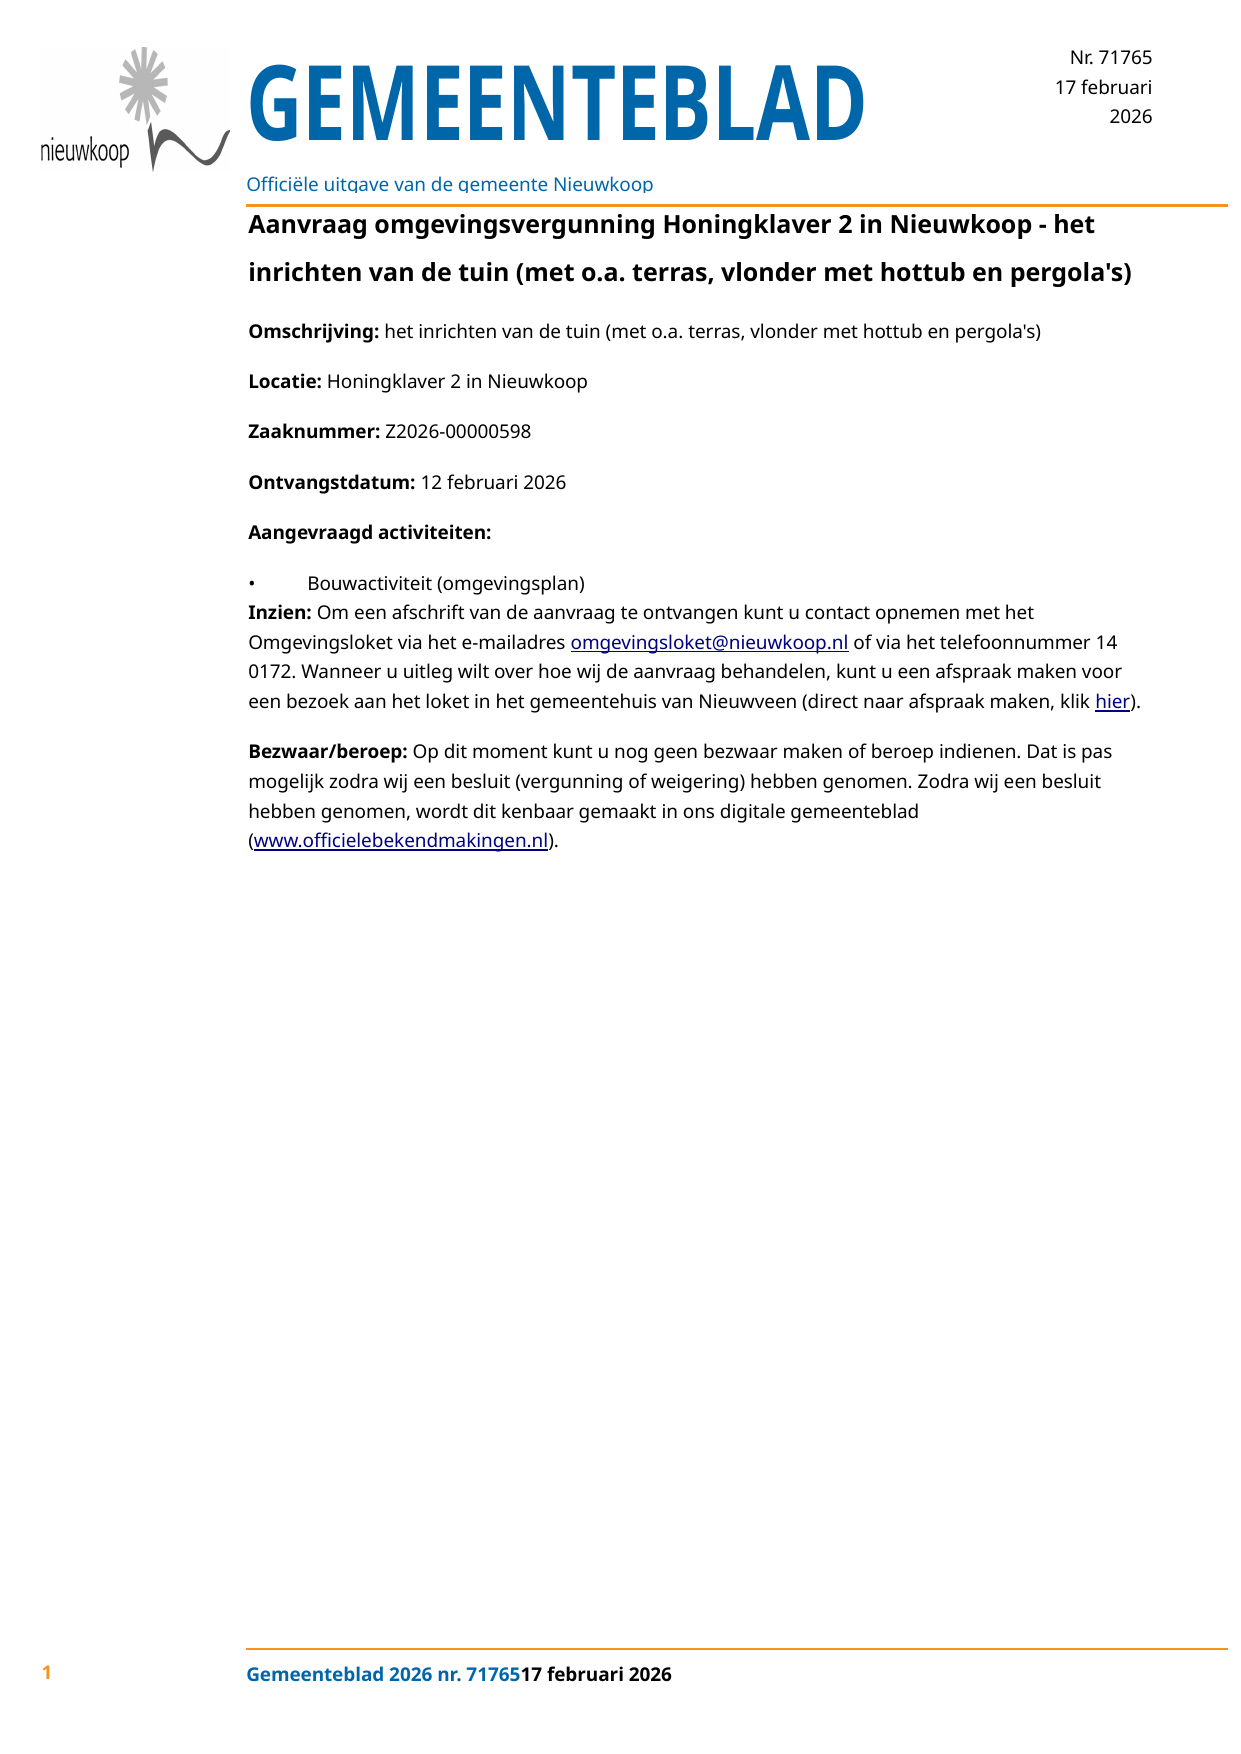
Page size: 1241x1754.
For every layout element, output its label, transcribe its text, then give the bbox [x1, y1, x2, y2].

text Ontvangstdatum: 12 februari 2026 [248, 469, 1152, 495]
text Omschrijving: het inrichten van de tuin (met o.a. terras, vlonder met hottub en pergola's) [248, 318, 1152, 344]
text Zaaknummer: Z2026-00000598 [248, 419, 1152, 444]
list Bouwactiviteit (omgevingsplan) [248, 570, 1152, 596]
text Inzien: Om een afschrift van de aanvraag te ontvangen kunt u contact opnemen met het Omgevingsloket via het e-mailadres omgevingsloket@nieuwkoop.nl of via het telefoonnummer 14 0172. Wanneer u uitleg wilt over hoe wij de aanvraag behandelen, kunt u een afspraak maken voor een bezoek aan het loket in het gemeentehuis van Nieuwveen (direct naar afspraak maken, klik hier). [248, 599, 1152, 714]
text Aanvraag omgevingsvergunning Honingklaver 2 in Nieuwkoop - het inrichten van de tuin (met o.a. terras, vlonder met hottub en pergola's) [248, 207, 1152, 288]
picture [41, 47, 231, 172]
text Locatie: Honingklaver 2 in Nieuwkoop [248, 368, 1152, 394]
text Bezwaar/beroep: Op dit moment kunt u nog geen bezwaar maken of beroep indienen. Dat is pas mogelijk zodra wij een besluit (vergunning of weigering) hebben genomen. Zodra wij een besluit hebben genomen, wordt dit kenbaar gemaakt in ons digitale gemeenteblad (www.officielebekendmakingen.nl). [248, 739, 1152, 853]
text Aangevraagd activiteiten: [248, 519, 1152, 545]
